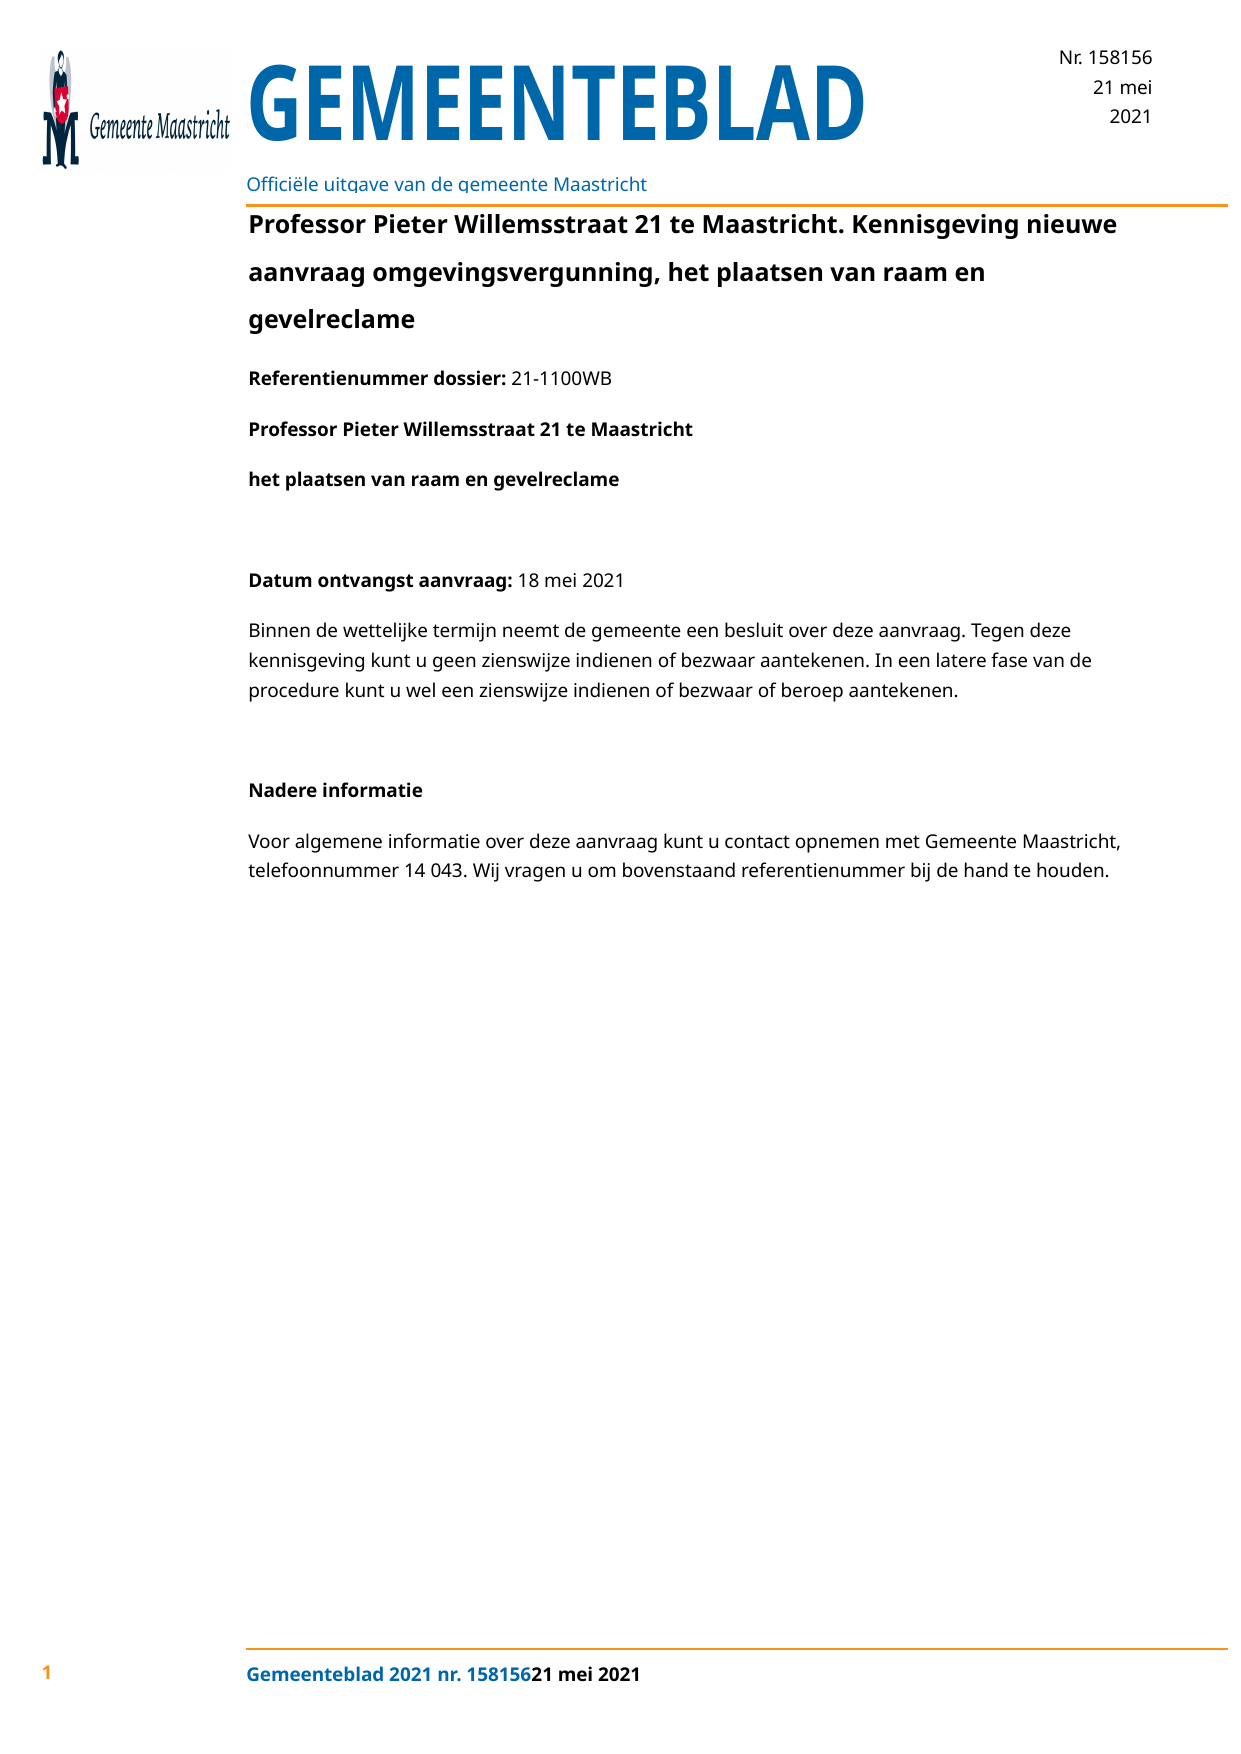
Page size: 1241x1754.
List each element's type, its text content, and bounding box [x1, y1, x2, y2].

text Referentienummer dossier: 21-1100WB [248, 366, 1152, 391]
text Nadere informatie [248, 778, 1152, 803]
text het plaatsen van raam en gevelreclame [248, 466, 1152, 492]
text Professor Pieter Willemsstraat 21 te Maastricht. Kennisgeving nieuwe aanvraag omgevingsvergunning, het plaatsen van raam en gevelreclame [248, 207, 1152, 336]
text Voor algemene informatie over deze aanvraag kunt u contact opnemen met Gemeente Maastricht, telefoonnummer 14 043. Wij vragen u om bovenstaand referentienummer bij de hand te houden. [248, 828, 1152, 883]
picture [41, 47, 231, 172]
text Professor Pieter Willemsstraat 21 te Maastricht [248, 416, 1152, 442]
text Binnen de wettelijke termijn neemt de gemeente een besluit over deze aanvraag. Tegen deze kennisgeving kunt u geen zienswijze indienen of bezwaar aantekenen. In een latere fase van de procedure kunt u wel een zienswijze indienen of bezwaar of beroep aantekenen. [248, 618, 1152, 702]
text Datum ontvangst aanvraag: 18 mei 2021 [248, 567, 1152, 593]
